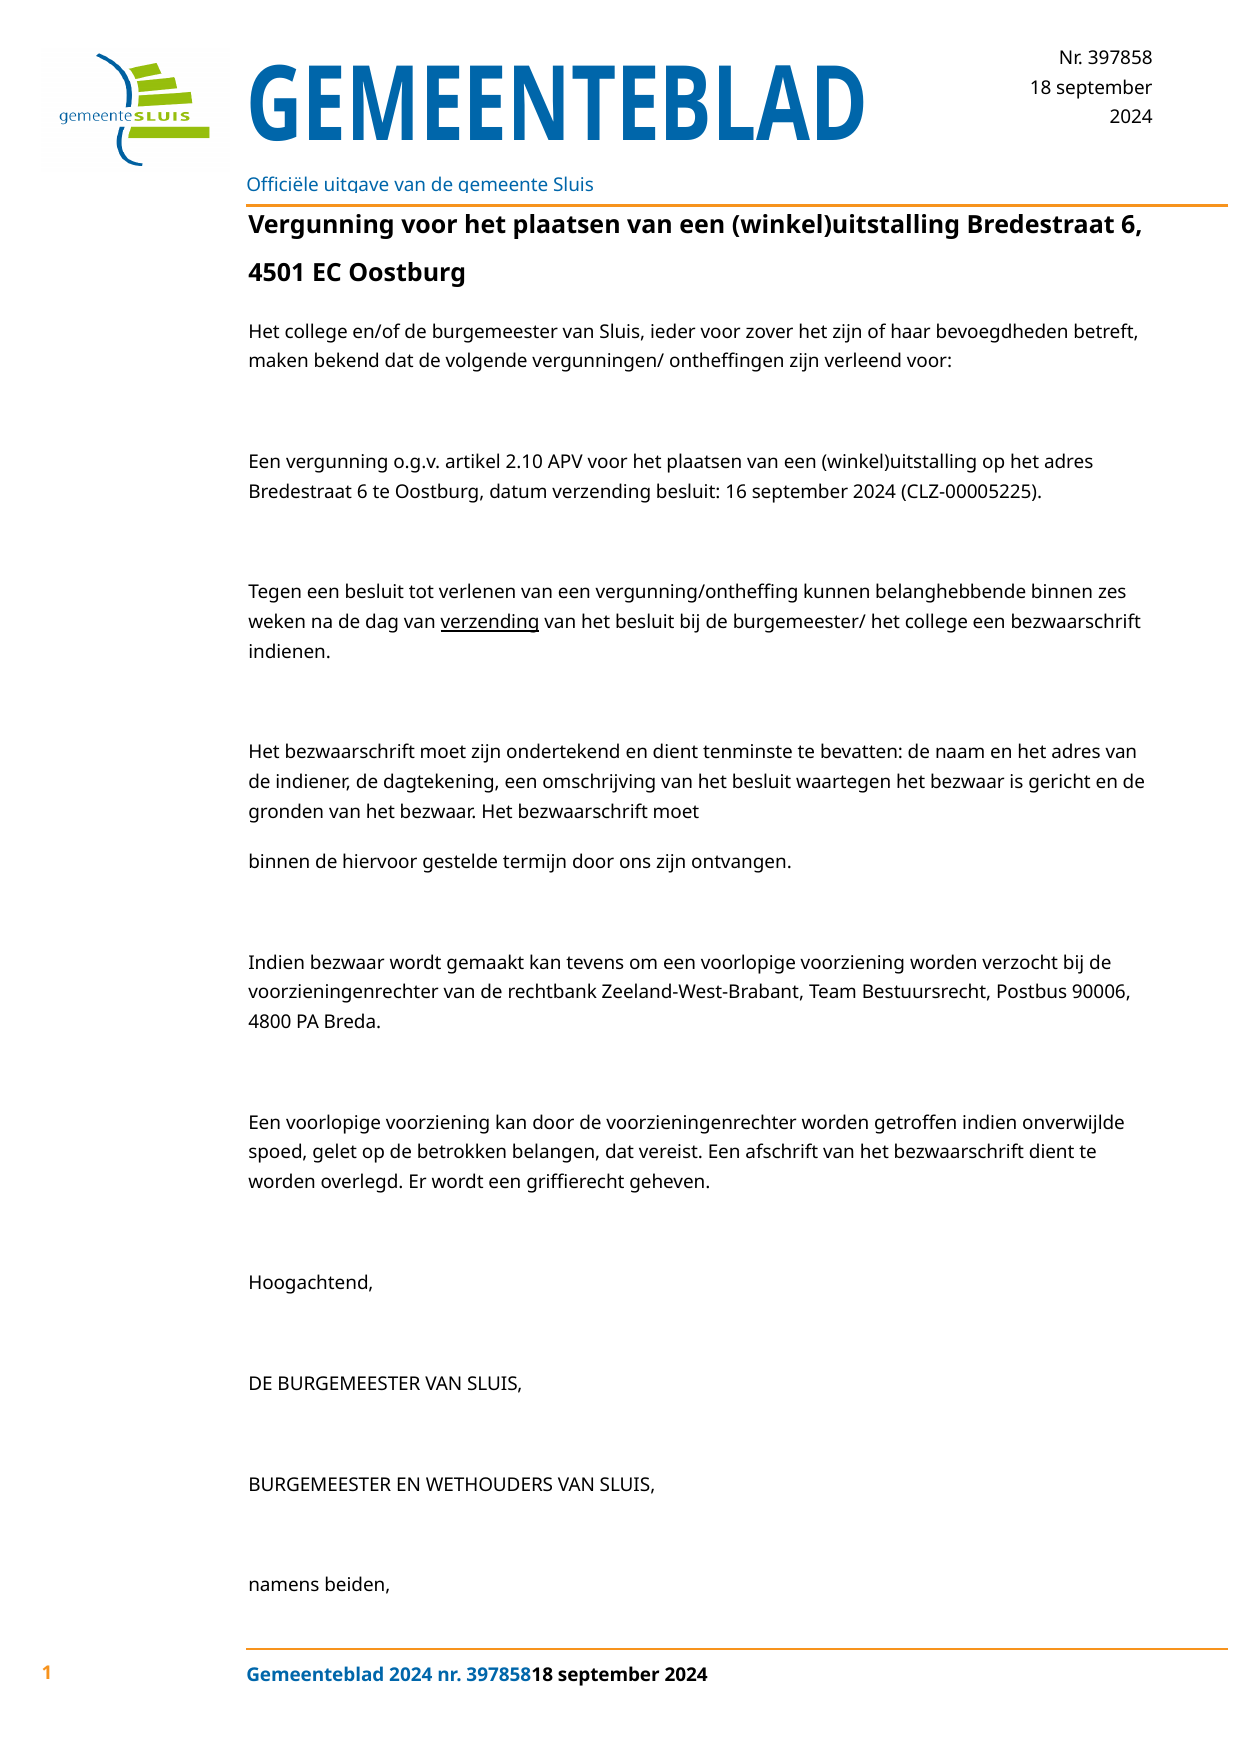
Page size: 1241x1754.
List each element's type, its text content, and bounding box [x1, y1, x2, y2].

text DE BURGEMEESTER VAN SLUIS, [248, 1370, 1152, 1396]
text Vergunning voor het plaatsen van een (winkel)uitstalling Bredestraat 6, 4501 EC Oostburg [248, 207, 1152, 288]
text namens beiden, [248, 1572, 1152, 1597]
text Het bezwaarschrift moet zijn ondertekend en dient tenminste te bevatten: de naam en het adres van de indiener, de dagtekening, een omschrijving van het besluit waartegen het bezwaar is gericht en de gronden van het bezwaar. Het bezwaarschrift moet [248, 739, 1152, 824]
text Hoogachtend, [248, 1269, 1152, 1295]
text binnen de hiervoor gestelde termijn door ons zijn ontvangen. [248, 848, 1152, 874]
text Het college en/of de burgemeester van Sluis, ieder voor zover het zijn of haar bevoegdheden betreft, maken bekend dat de volgende vergunningen/ ontheffingen zijn verleend voor: [248, 318, 1152, 373]
text Een voorlopige voorziening kan door de voorzieningenrechter worden getroffen indien onverwijlde spoed, gelet op de betrokken belangen, dat vereist. Een afschrift van het bezwaarschrift dient te worden overlegd. Er wordt een griffierecht geheven. [248, 1109, 1152, 1194]
text Tegen een besluit tot verlenen van een vergunning/ontheffing kunnen belanghebbende binnen zes weken na de dag van verzending van het besluit bij de burgemeester/ het college een bezwaarschrift indienen. [248, 579, 1152, 664]
text Een vergunning o.g.v. artikel 2.10 APV voor het plaatsen van een (winkel)uitstalling op het adres Bredestraat 6 te Oostburg, datum verzending besluit: 16 september 2024 (CLZ-00005225). [248, 448, 1152, 504]
text Indien bezwaar wordt gemaakt kan tevens om een voorlopige voorziening worden verzocht bij de voorzieningenrechter van de rechtbank Zeeland-West-Brabant, Team Bestuursrecht, Postbus 90006, 4800 PA Breda. [248, 949, 1152, 1034]
picture [41, 47, 231, 172]
text BURGEMEESTER EN WETHOUDERS VAN SLUIS, [248, 1471, 1152, 1497]
